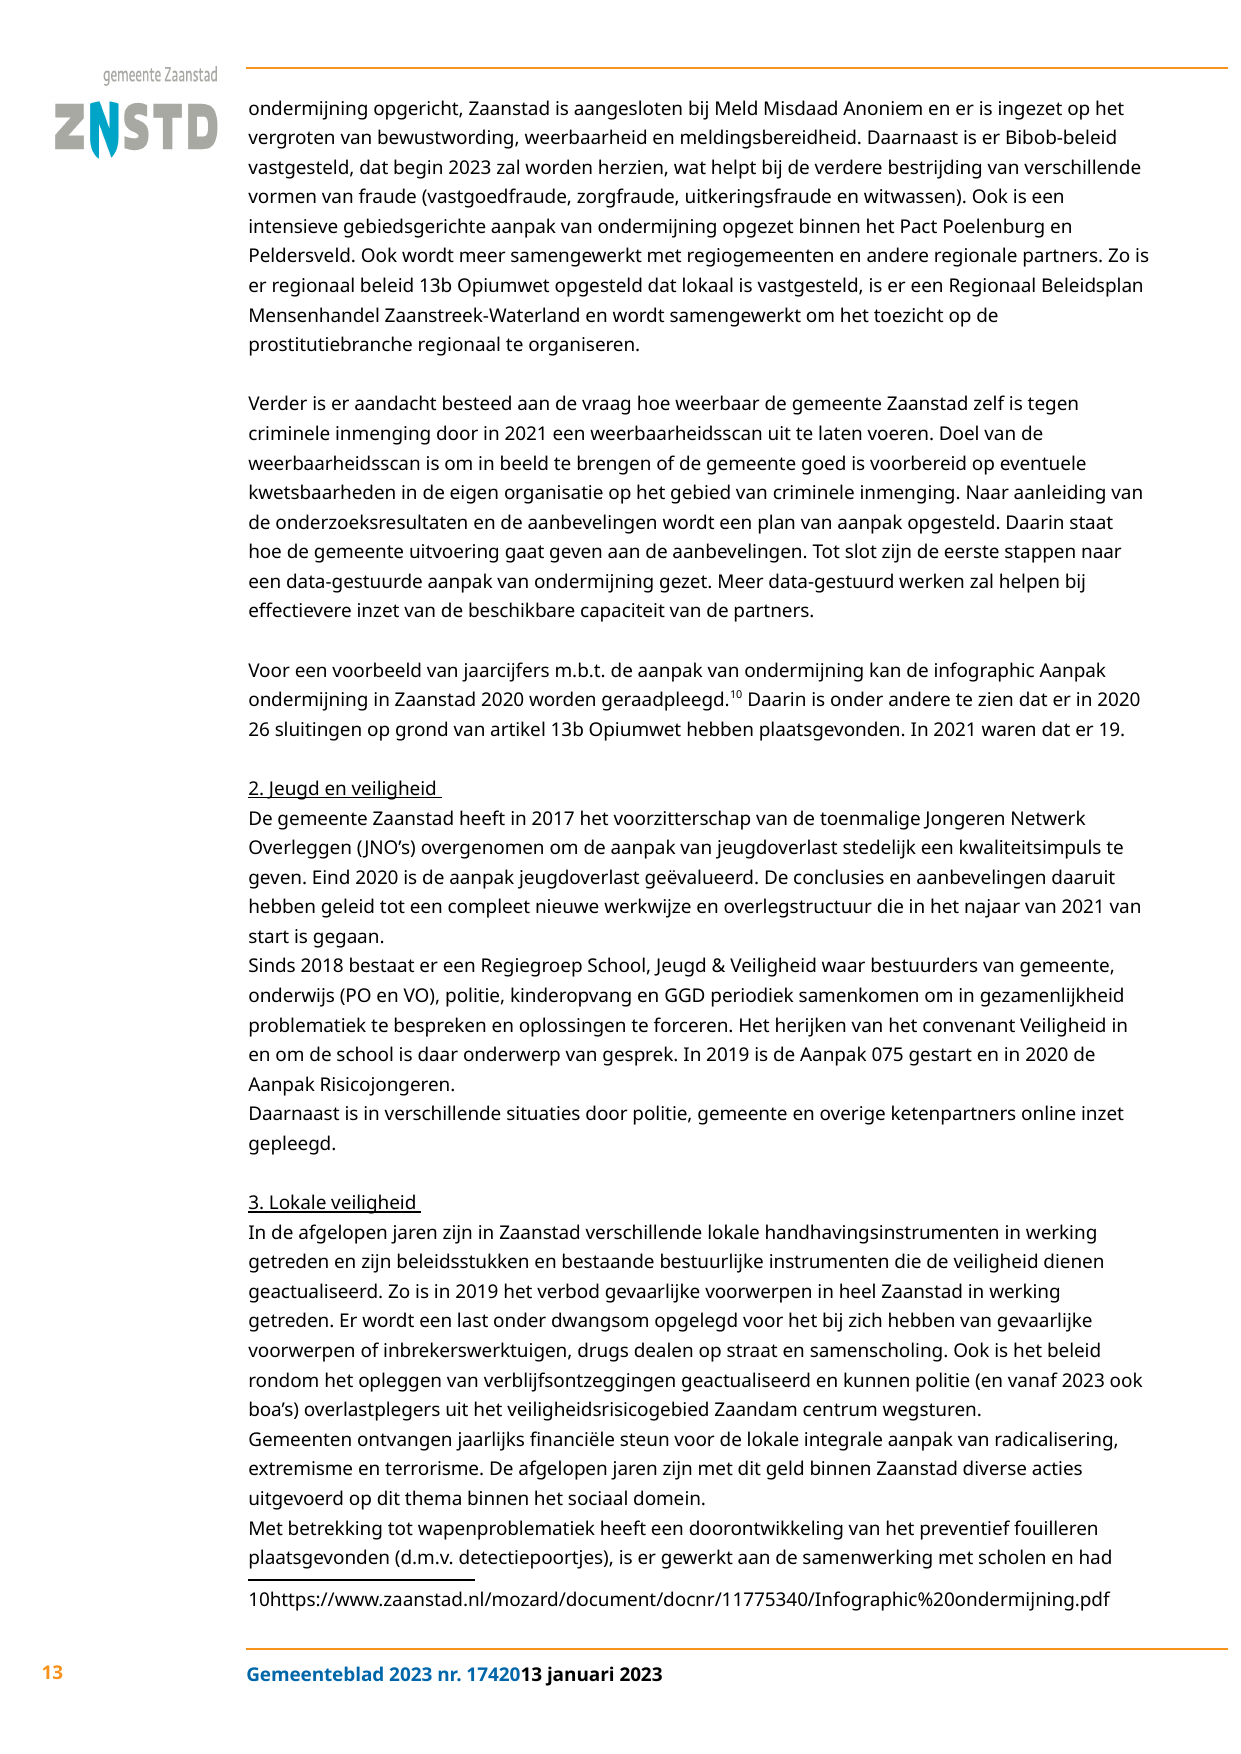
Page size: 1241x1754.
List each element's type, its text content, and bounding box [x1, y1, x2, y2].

text Verder is er aandacht besteed aan de vraag hoe weerbaar de gemeente Zaanstad zelf is tegen criminele inmenging door in 2021 een weerbaarheidsscan uit te laten voeren. Doel van de weerbaarheidsscan is om in beeld te brengen of de gemeente goed is voorbereid op eventuele kwetsbaarheden in de eigen organisatie op het gebied van criminele inmenging. Naar aanleiding van de onderzoeksresultaten en de aanbevelingen wordt een plan van aanpak opgesteld. Daarin staat hoe de gemeente uitvoering gaat geven aan de aanbevelingen. Tot slot zijn de eerste stappen naar een data-gestuurde aanpak van ondermijning gezet. Meer data-gestuurd werken zal helpen bij effectievere inzet van de beschikbare capaciteit van de partners. [248, 391, 1152, 623]
text In de afgelopen jaren zijn in Zaanstad verschillende lokale handhavingsinstrumenten in werking getreden en zijn beleidsstukken en bestaande bestuurlijke instrumenten die de veiligheid dienen geactualiseerd. Zo is in 2019 het verbod gevaarlijke voorwerpen in heel Zaanstad in werking getreden. Er wordt een last onder dwangsom opgelegd voor het bij zich hebben van gevaarlijke voorwerpen of inbrekerswerktuigen, drugs dealen op straat en samenscholing. Ook is het beleid rondom het opleggen van verblijfsontzeggingen geactualiseerd en kunnen politie (en vanaf 2023 ook boa’s) overlastplegers uit het veiligheidsrisicogebied Zaandam centrum wegsturen. [248, 1219, 1152, 1422]
text Met betrekking tot wapenproblematiek heeft een doorontwikkeling van het preventief fouilleren plaatsgevonden (d.m.v. detectiepoortjes), is er gewerkt aan de samenwerking met scholen en had [248, 1515, 1152, 1570]
picture [41, 47, 231, 172]
text Voor een voorbeeld van jaarcijfers m.b.t. de aanpak van ondermijning kan de infographic Aanpak ondermijning in Zaanstad 2020 worden geraadpleegd. Daarin is onder andere te zien dat er in 2020 26 sluitingen op grond van artikel 13b Opiumwet hebben plaatsgevonden. In 2021 waren dat er 19. [248, 657, 1152, 742]
text 3. Lokale veiligheid [248, 1189, 1152, 1215]
text De gemeente Zaanstad heeft in 2017 het voorzitterschap van de toenmalige Jongeren Netwerk Overleggen (JNO’s) overgenomen om de aanpak van jeugdoverlast stedelijk een kwaliteitsimpuls te geven. Eind 2020 is de aanpak jeugdoverlast geëvalueerd. De conclusies en aanbevelingen daaruit hebben geleid tot een compleet nieuwe werkwijze en overlegstructuur die in het najaar van 2021 van start is gegaan. [248, 805, 1152, 949]
text https://www.zaanstad.nl/mozard/document/docnr/11775340/Infographic%20ondermijning.pdf [248, 1586, 1152, 1612]
text Daarnaast is in verschillende situaties door politie, gemeente en overige ketenpartners online inzet gepleegd. [248, 1101, 1152, 1156]
text 2. Jeugd en veiligheid [248, 775, 1152, 801]
text Sinds 2018 bestaat er een Regiegroep School, Jeugd & Veiligheid waar bestuurders van gemeente, onderwijs (PO en VO), politie, kinderopvang en GGD periodiek samenkomen om in gezamenlijkheid problematiek te bespreken en oplossingen te forceren. Het herijken van het convenant Veiligheid in en om de school is daar onderwerp van gesprek. In 2019 is de Aanpak 075 gestart en in 2020 de Aanpak Risicojongeren. [248, 953, 1152, 1097]
text ondermijning opgericht, Zaanstad is aangesloten bij Meld Misdaad Anoniem en er is ingezet op het vergroten van bewustwording, weerbaarheid en meldingsbereidheid. Daarnaast is er Bibob-beleid vastgesteld, dat begin 2023 zal worden herzien, wat helpt bij de verdere bestrijding van verschillende vormen van fraude (vastgoedfraude, zorgfraude, uitkeringsfraude en witwassen). Ook is een intensieve gebiedsgerichte aanpak van ondermijning opgezet binnen het Pact Poelenburg en Peldersveld. Ook wordt meer samengewerkt met regiogemeenten en andere regionale partners. Zo is er regionaal beleid 13b Opiumwet opgesteld dat lokaal is vastgesteld, is er een Regionaal Beleidsplan Mensenhandel Zaanstreek-Waterland en wordt samengewerkt om het toezicht op de prostitutiebranche regionaal te organiseren. [248, 95, 1152, 357]
text Gemeenten ontvangen jaarlijks financiële steun voor de lokale integrale aanpak van radicalisering, extremisme en terrorisme. De afgelopen jaren zijn met dit geld binnen Zaanstad diverse acties uitgevoerd op dit thema binnen het sociaal domein. [248, 1426, 1152, 1511]
